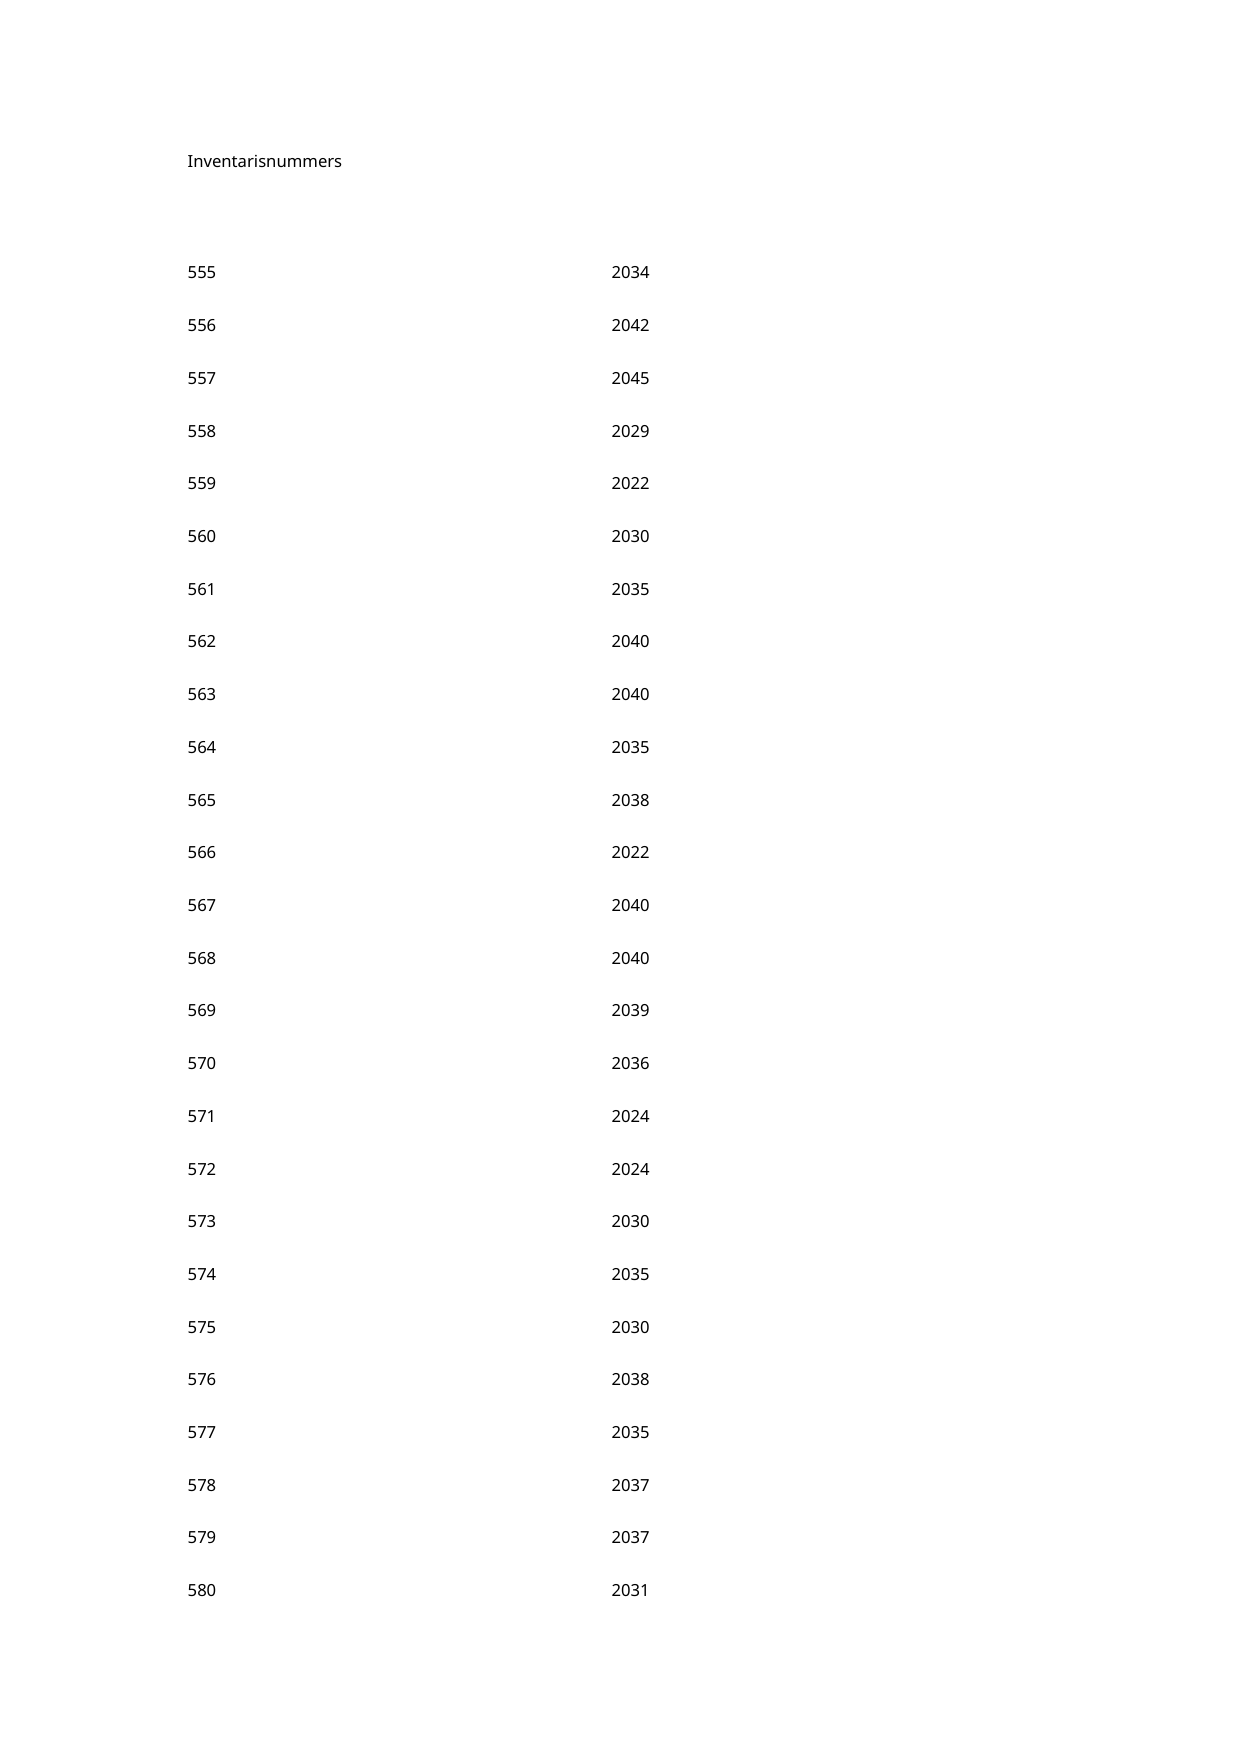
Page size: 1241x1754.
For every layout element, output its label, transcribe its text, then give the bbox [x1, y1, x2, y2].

table_cell [611, 209, 1053, 261]
table_cell 573 [188, 1210, 611, 1263]
table_cell 577 [188, 1421, 611, 1473]
table_cell 2040 [611, 630, 1053, 683]
table_cell [188, 209, 611, 261]
table_cell 574 [188, 1263, 611, 1315]
table_cell 569 [188, 999, 611, 1052]
table_cell 559 [188, 472, 611, 525]
table_cell 560 [188, 525, 611, 577]
table_cell 2042 [611, 314, 1053, 367]
table_cell 571 [188, 1105, 611, 1157]
table_cell 2024 [611, 1105, 1053, 1157]
table_header Inventarisnummers [188, 150, 611, 208]
table_cell 576 [188, 1368, 611, 1421]
table_cell 572 [188, 1157, 611, 1210]
table_cell 557 [188, 367, 611, 419]
table_cell 558 [188, 419, 611, 472]
table_cell 2029 [611, 419, 1053, 472]
table_cell 2045 [611, 367, 1053, 419]
table_cell 570 [188, 1052, 611, 1104]
table_cell 2035 [611, 578, 1053, 630]
table_cell 580 [188, 1579, 611, 1602]
table_cell 568 [188, 946, 611, 999]
table_cell 2040 [611, 894, 1053, 946]
table_cell 579 [188, 1526, 611, 1579]
table_cell 564 [188, 736, 611, 788]
table_cell 2024 [611, 1157, 1053, 1210]
table_cell 2038 [611, 1368, 1053, 1421]
table_cell 2030 [611, 1315, 1053, 1368]
table_cell 2035 [611, 1421, 1053, 1473]
table_cell 563 [188, 683, 611, 736]
table_cell 566 [188, 841, 611, 894]
table_cell 2034 [611, 261, 1053, 314]
table_cell 2037 [611, 1474, 1053, 1526]
table_cell 2040 [611, 683, 1053, 736]
table_cell 562 [188, 630, 611, 683]
table_cell 2030 [611, 525, 1053, 577]
table_cell 555 [188, 261, 611, 314]
table_cell 561 [188, 578, 611, 630]
table_cell 578 [188, 1474, 611, 1526]
table_cell 2039 [611, 999, 1053, 1052]
table_cell 2031 [611, 1579, 1053, 1602]
table_header [611, 150, 1053, 208]
table_cell 575 [188, 1315, 611, 1368]
table_cell 2037 [611, 1526, 1053, 1579]
table_cell 2036 [611, 1052, 1053, 1104]
table_cell 565 [188, 788, 611, 841]
table_cell 2035 [611, 1263, 1053, 1315]
table_cell 2038 [611, 788, 1053, 841]
table_cell 2022 [611, 472, 1053, 525]
table_cell 2030 [611, 1210, 1053, 1263]
table_cell 2040 [611, 946, 1053, 999]
table_cell 2022 [611, 841, 1053, 894]
table_cell 567 [188, 894, 611, 946]
table_cell 2035 [611, 736, 1053, 788]
table_cell 556 [188, 314, 611, 367]
